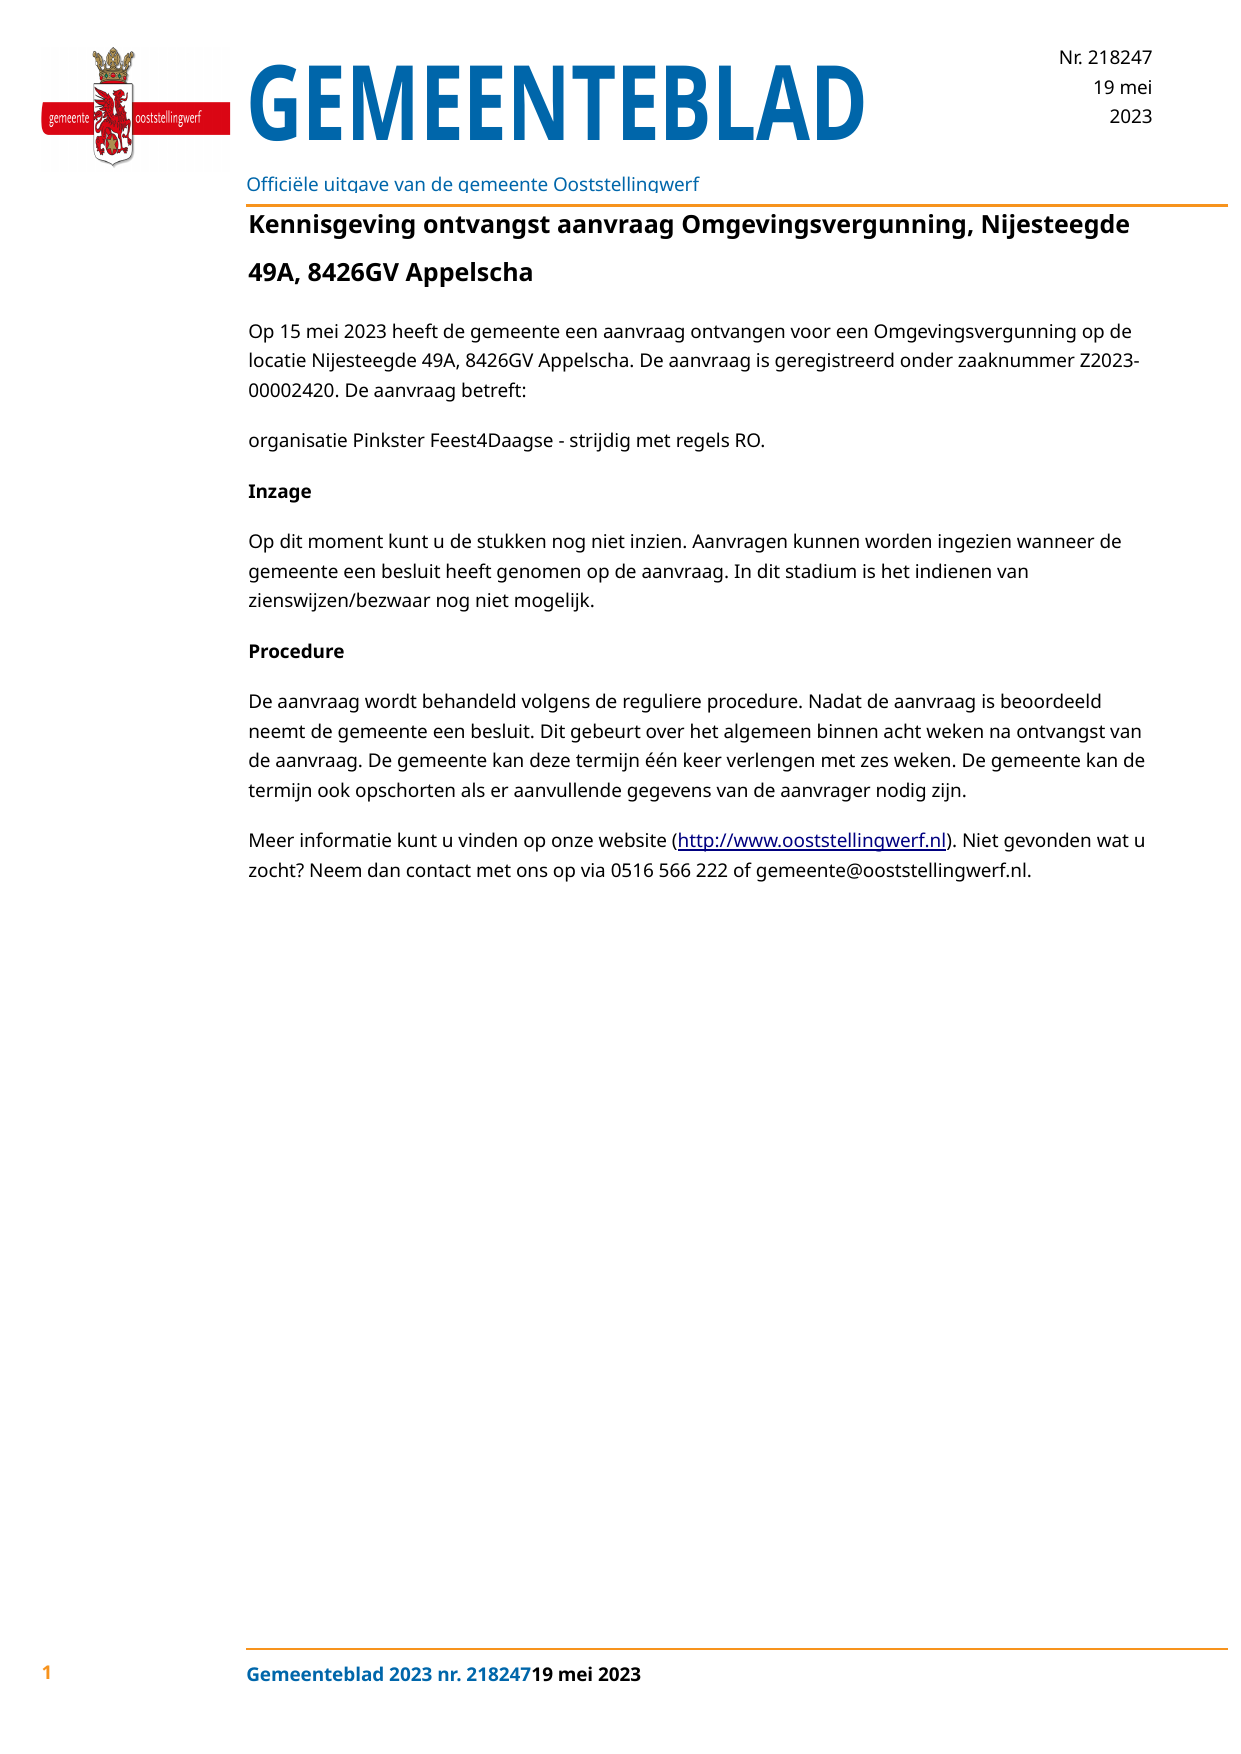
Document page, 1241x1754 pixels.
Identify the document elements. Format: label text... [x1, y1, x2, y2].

text Inzage [248, 478, 1152, 504]
text Kennisgeving ontvangst aanvraag Omgevingsvergunning, Nijesteegde 49A, 8426GV Appelscha [248, 207, 1152, 288]
picture [41, 47, 231, 172]
text Meer informatie kunt u vinden op onze website (http://www.ooststellingwerf.nl). Niet gevonden wat u zocht? Neem dan contact met ons op via 0516 566 222 of gemeente@ooststellingwerf.nl. [248, 827, 1152, 883]
text Procedure [248, 638, 1152, 664]
text organisatie Pinkster Feest4Daagse - strijdig met regels RO. [248, 427, 1152, 453]
text Op 15 mei 2023 heeft de gemeente een aanvraag ontvangen voor een Omgevingsvergunning op de locatie Nijesteegde 49A, 8426GV Appelscha. De aanvraag is geregistreerd onder zaaknummer Z2023-00002420. De aanvraag betreft: [248, 318, 1152, 403]
text De aanvraag wordt behandeld volgens de reguliere procedure. Nadat de aanvraag is beoordeeld neemt de gemeente een besluit. Dit gebeurt over het algemeen binnen acht weken na ontvangst van de aanvraag. De gemeente kan deze termijn één keer verlengen met zes weken. De gemeente kan de termijn ook opschorten als er aanvullende gegevens van de aanvrager nodig zijn. [248, 688, 1152, 803]
text Op dit moment kunt u de stukken nog niet inzien. Aanvragen kunnen worden ingezien wanneer de gemeente een besluit heeft genomen op de aanvraag. In dit stadium is het indienen van zienswijzen/bezwaar nog niet mogelijk. [248, 528, 1152, 613]
